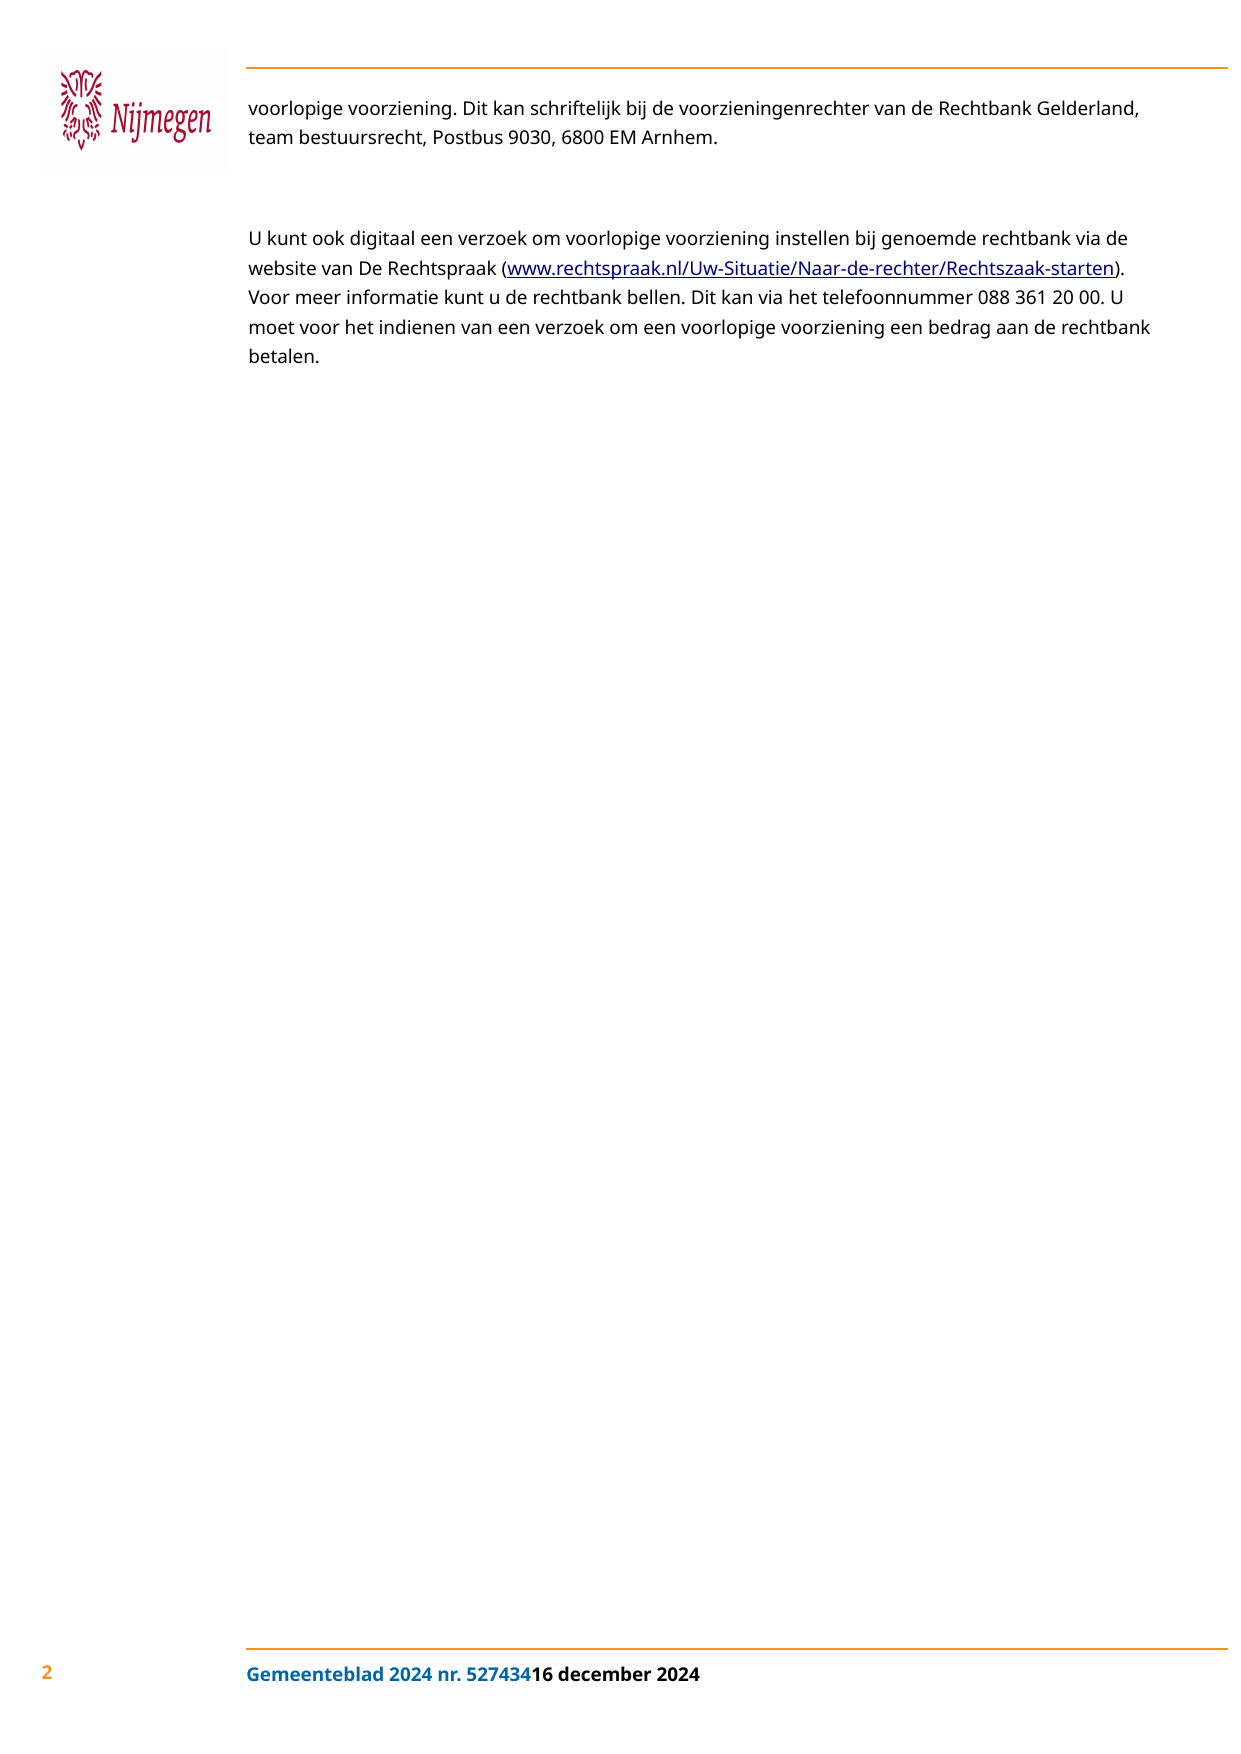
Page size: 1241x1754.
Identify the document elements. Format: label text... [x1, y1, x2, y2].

text U kunt ook digitaal een verzoek om voorlopige voorziening instellen bij genoemde rechtbank via de website van De Rechtspraak (www.rechtspraak.nl/Uw-Situatie/Naar-de-rechter/Rechtszaak-starten). Voor meer informatie kunt u de rechtbank bellen. Dit kan via het telefoonnummer 088 361 20 00. U moet voor het indienen van een verzoek om een voorlopige voorziening een bedrag aan de rechtbank betalen. [248, 225, 1152, 369]
picture [41, 47, 231, 172]
text voorlopige voorziening. Dit kan schriftelijk bij de voorzieningenrechter van de Rechtbank Gelderland, team bestuursrecht, Postbus 9030, 6800 EM Arnhem. [248, 95, 1152, 150]
